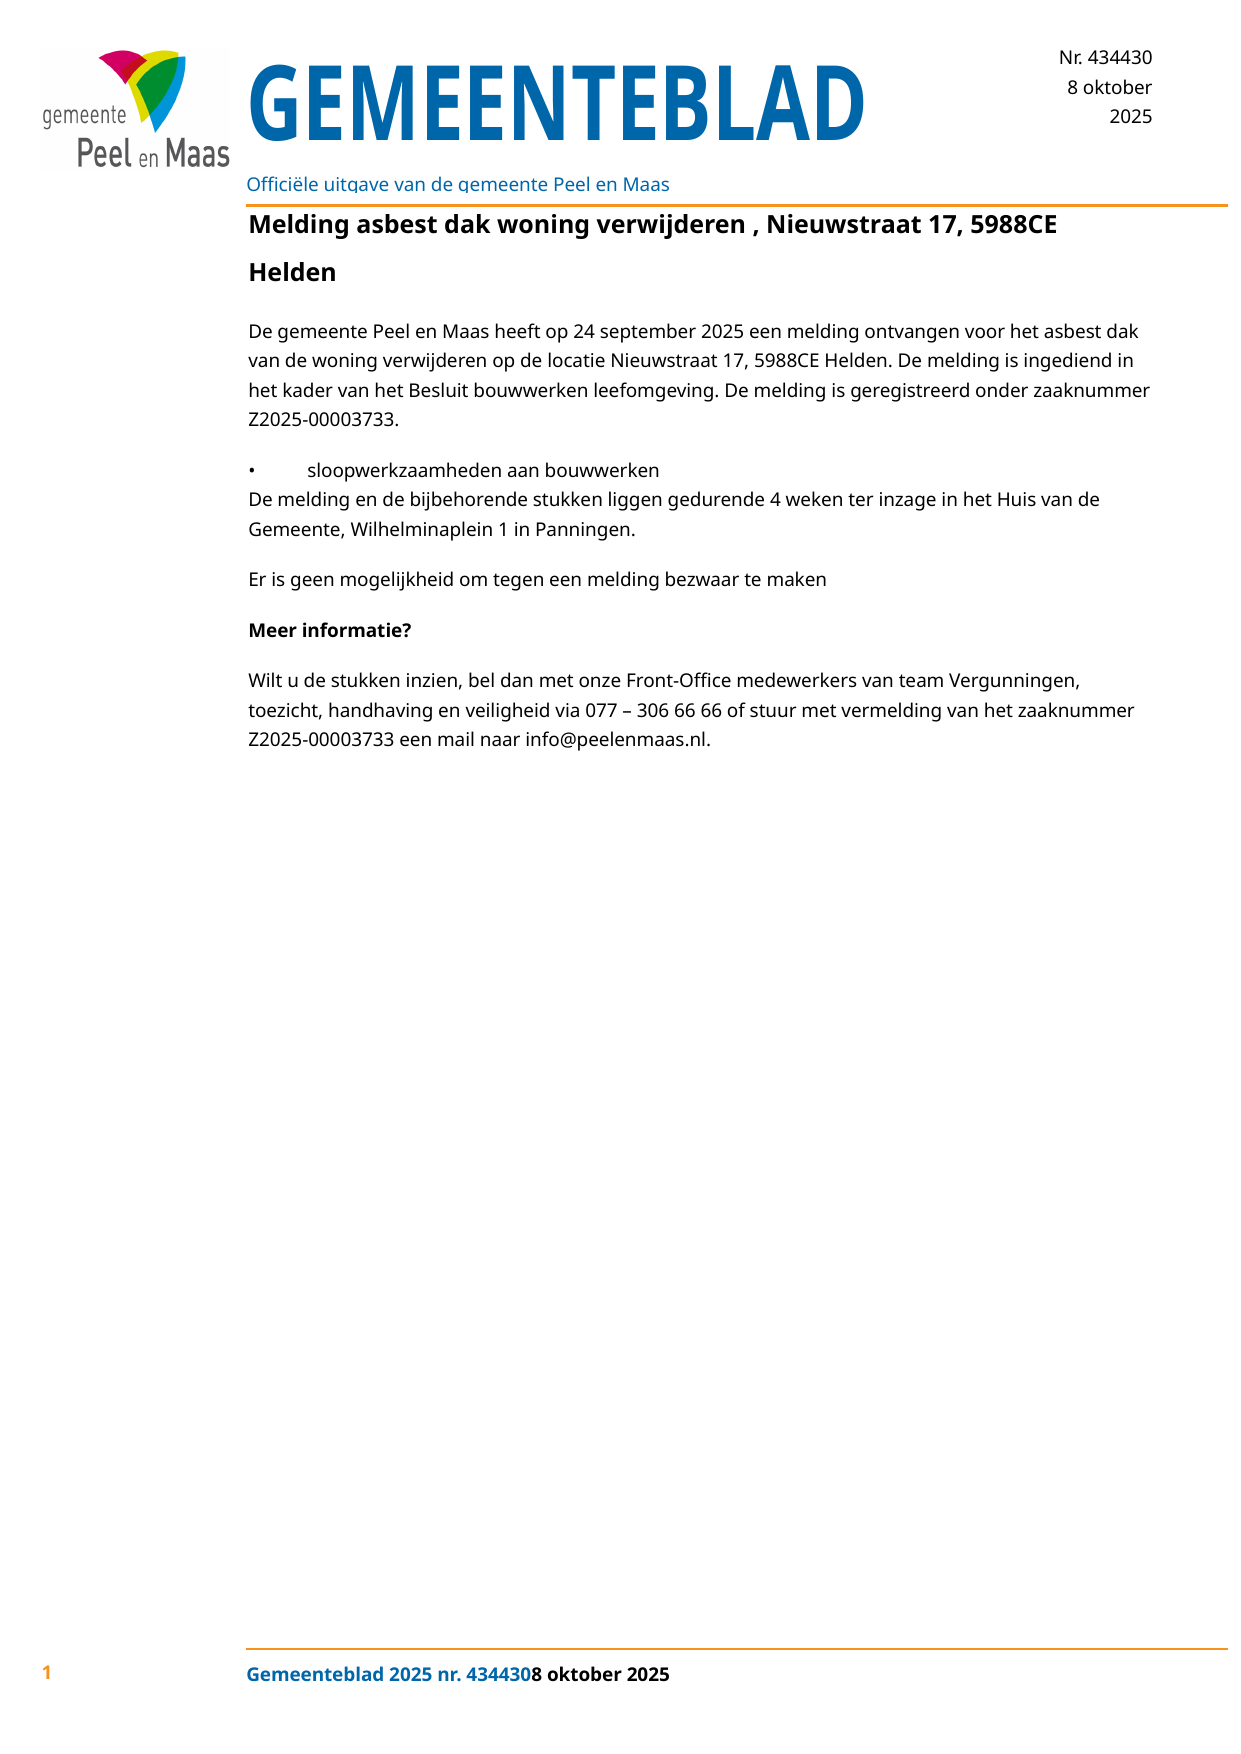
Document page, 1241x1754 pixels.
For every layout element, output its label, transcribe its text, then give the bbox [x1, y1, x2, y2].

list sloopwerkzaamheden aan bouwwerken [248, 457, 1152, 483]
text Melding asbest dak woning verwijderen , Nieuwstraat 17, 5988CE Helden [248, 207, 1152, 288]
picture [41, 47, 231, 172]
text De melding en de bijbehorende stukken liggen gedurende 4 weken ter inzage in het Huis van de Gemeente, Wilhelminaplein 1 in Panningen. [248, 487, 1152, 542]
text Wilt u de stukken inzien, bel dan met onze Front-Office medewerkers van team Vergunningen, toezicht, handhaving en veiligheid via 077 – 306 66 66 of stuur met vermelding van het zaaknummer Z2025-00003733 een mail naar info@peelenmaas.nl. [248, 667, 1152, 752]
text Er is geen mogelijkheid om tegen een melding bezwaar te maken [248, 567, 1152, 592]
text Meer informatie? [248, 617, 1152, 643]
text De gemeente Peel en Maas heeft op 24 september 2025 een melding ontvangen voor het asbest dak van de woning verwijderen op de locatie Nieuwstraat 17, 5988CE Helden. De melding is ingediend in het kader van het Besluit bouwwerken leefomgeving. De melding is geregistreerd onder zaaknummer Z2025-00003733. [248, 318, 1152, 432]
